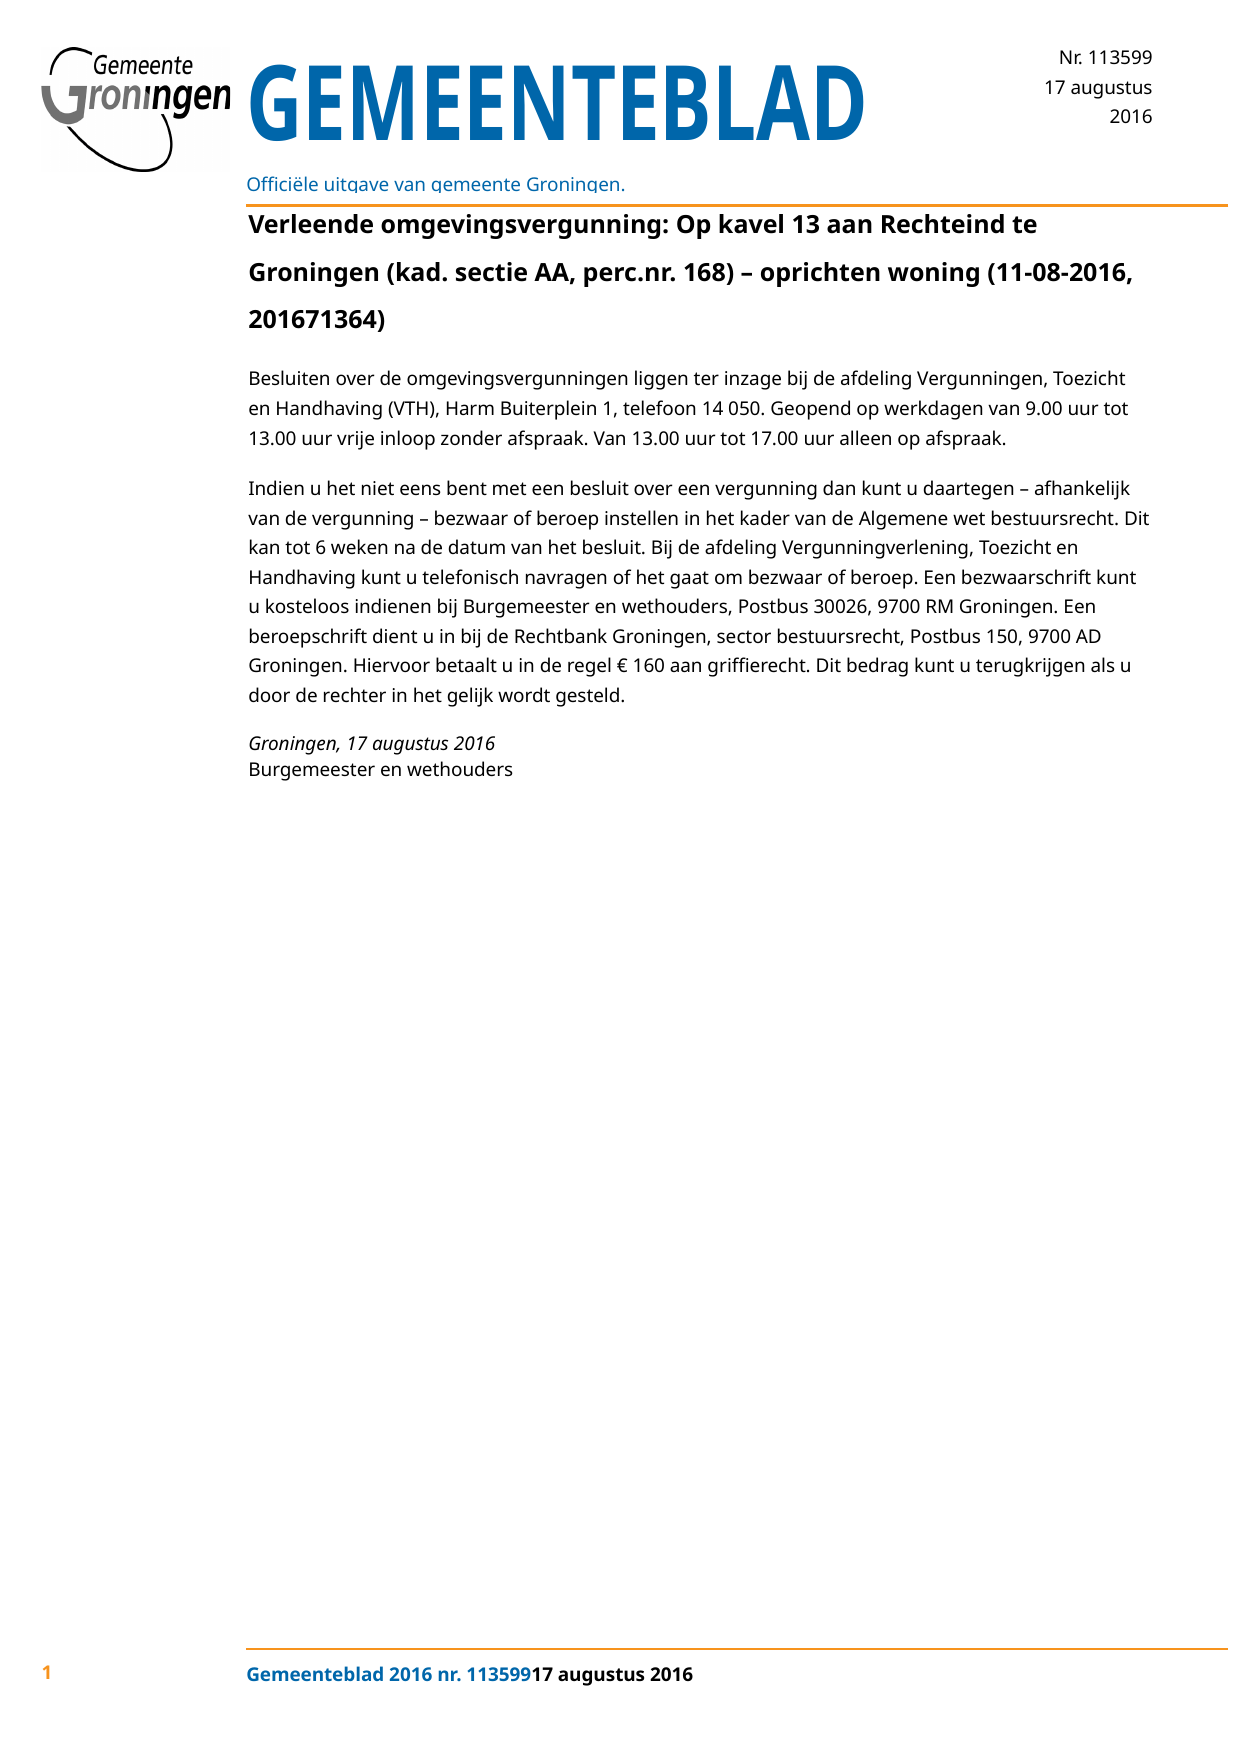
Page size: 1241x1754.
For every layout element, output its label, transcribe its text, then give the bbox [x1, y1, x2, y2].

picture [41, 47, 231, 172]
text Besluiten over de omgevingsvergunningen liggen ter inzage bij de afdeling Vergunningen, Toezicht en Handhaving (VTH), Harm Buiterplein 1, telefoon 14 050. Geopend op werkdagen van 9.00 uur tot 13.00 uur vrije inloop zonder afspraak. Van 13.00 uur tot 17.00 uur alleen op afspraak. [248, 366, 1152, 450]
text Verleende omgevingsvergunning: Op kavel 13 aan Rechteind te Groningen (kad. sectie AA, perc.nr. 168) – oprichten woning (11-08-2016, 201671364) [248, 207, 1152, 336]
text Indien u het niet eens bent met een besluit over een vergunning dan kunt u daartegen – afhankelijk van de vergunning – bezwaar of beroep instellen in het kader van de Algemene wet bestuursrecht. Dit kan tot 6 weken na de datum van het besluit. Bij de afdeling Vergunningverlening, Toezicht en Handhaving kunt u telefonisch navragen of het gaat om bezwaar of beroep. Een bezwaarschrift kunt u kosteloos indienen bij Burgemeester en wethouders, Postbus 30026, 9700 RM Groningen. Een beroepschrift dient u in bij de Rechtbank Groningen, sector bestuursrecht, Postbus 150, 9700 AD Groningen. Hiervoor betaalt u in de regel € 160 aan griffierecht. Dit bedrag kunt u terugkrijgen als u door de rechter in het gelijk wordt gesteld. [248, 475, 1152, 708]
text Groningen, 17 augustus 2016 [248, 730, 1152, 756]
text Burgemeester en wethouders [248, 756, 1152, 781]
